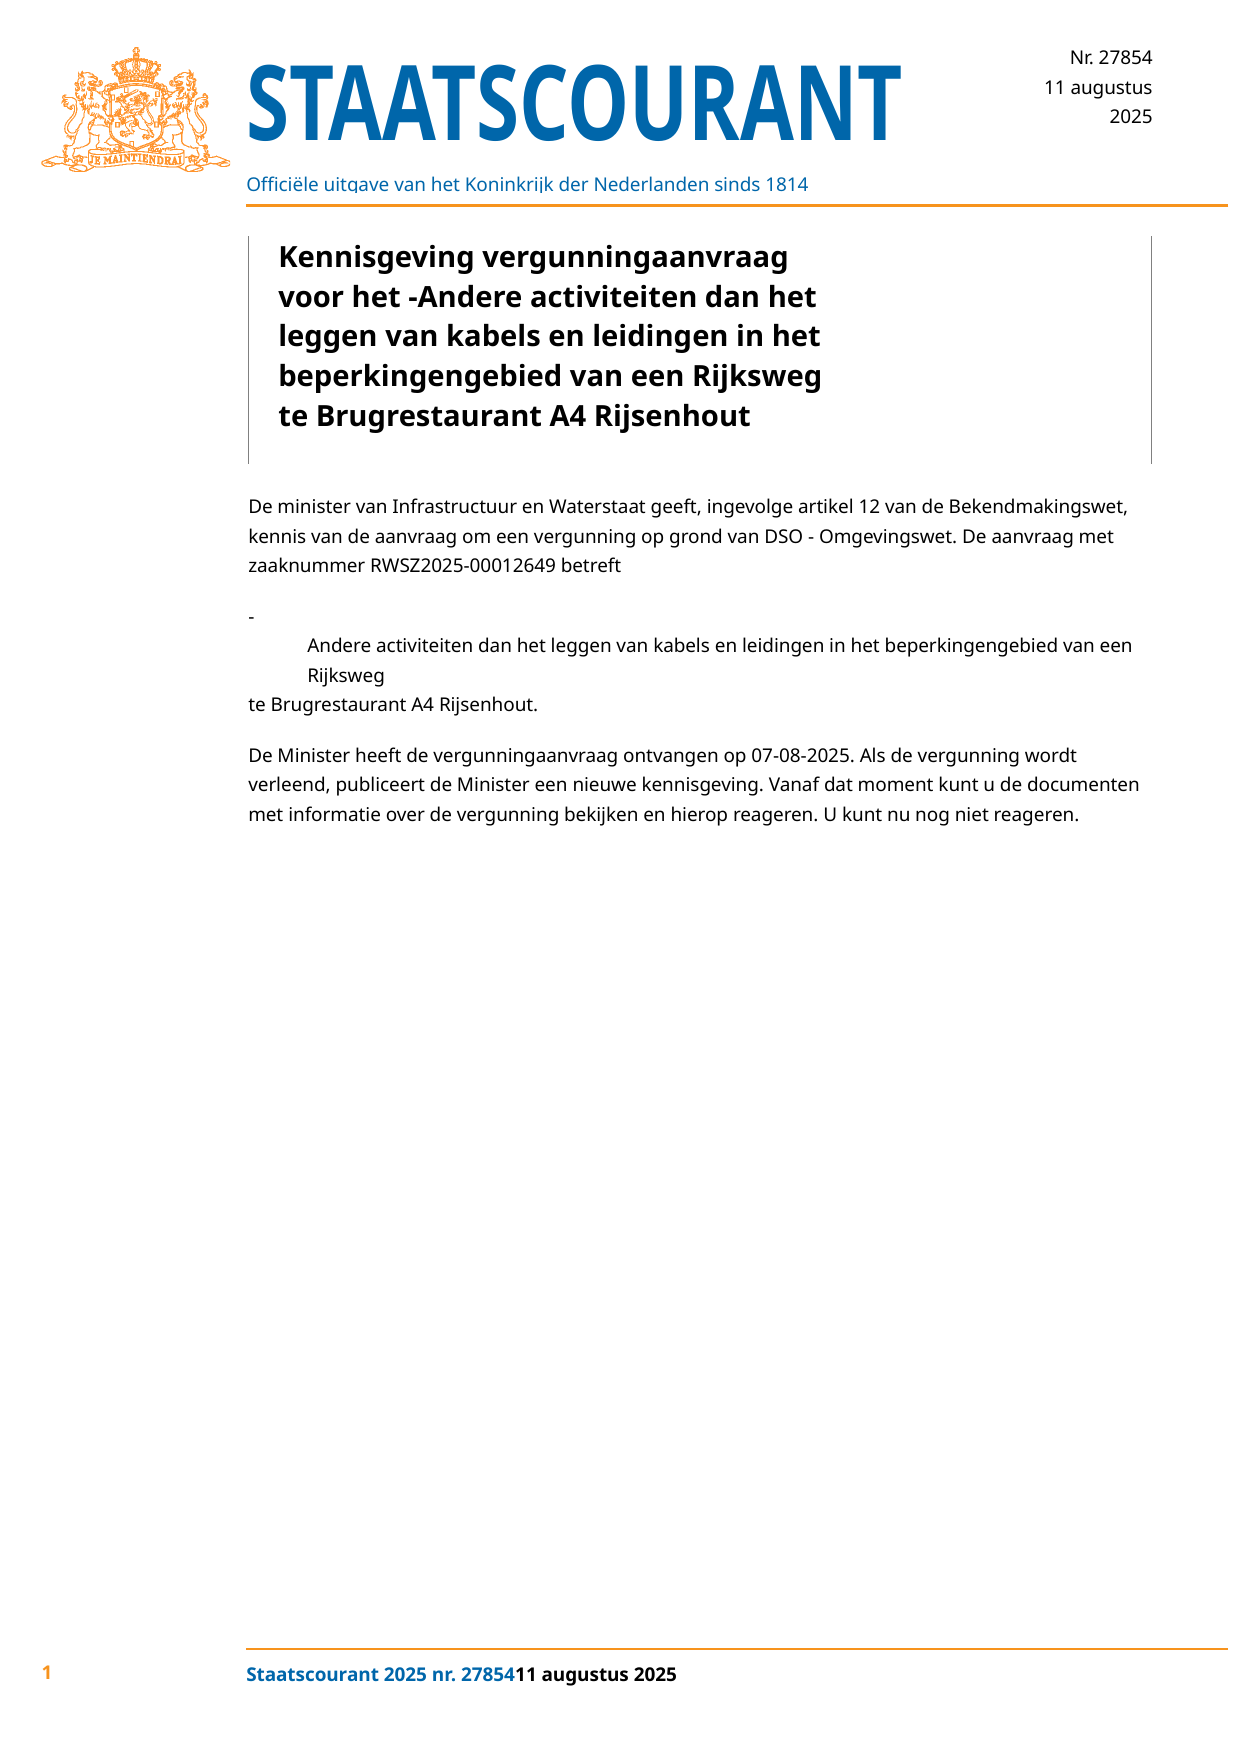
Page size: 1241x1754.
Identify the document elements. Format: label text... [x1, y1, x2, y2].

list Andere activiteiten dan het leggen van kabels en leidingen in het beperkingengebied van een Rijksweg [248, 632, 1152, 688]
text De Minister heeft de vergunningaanvraag ontvangen op 07-08-2025. Als de vergunning wordt verleend, publiceert de Minister een nieuwe kennisgeving. Vanaf dat moment kunt u de documenten met informatie over de vergunning bekijken en hierop reageren. U kunt nu nog niet reageren. [248, 742, 1152, 827]
picture [41, 47, 231, 172]
table_header [1090, 236, 1151, 413]
table_header [850, 236, 912, 413]
text De minister van Infrastructuur en Waterstaat geeft, ingevolge artikel 12 van de Bekendmakingswet, kennis van de aanvraag om een vergunning op grond van DSO - Omgevingswet. De aanvraag met zaaknummer RWSZ2025-00012649 betreft [248, 493, 1152, 578]
table_header Kennisgeving vergunningaanvraag voor het -Andere activiteiten dan het leggen van kabels en leidingen in het beperkingengebied van een Rijksweg te Brugrestaurant A4 Rijsenhout [249, 236, 850, 464]
table_header [850, 414, 1151, 464]
picture [912, 236, 1090, 414]
text te Brugrestaurant A4 Rijsenhout. [248, 692, 1152, 717]
